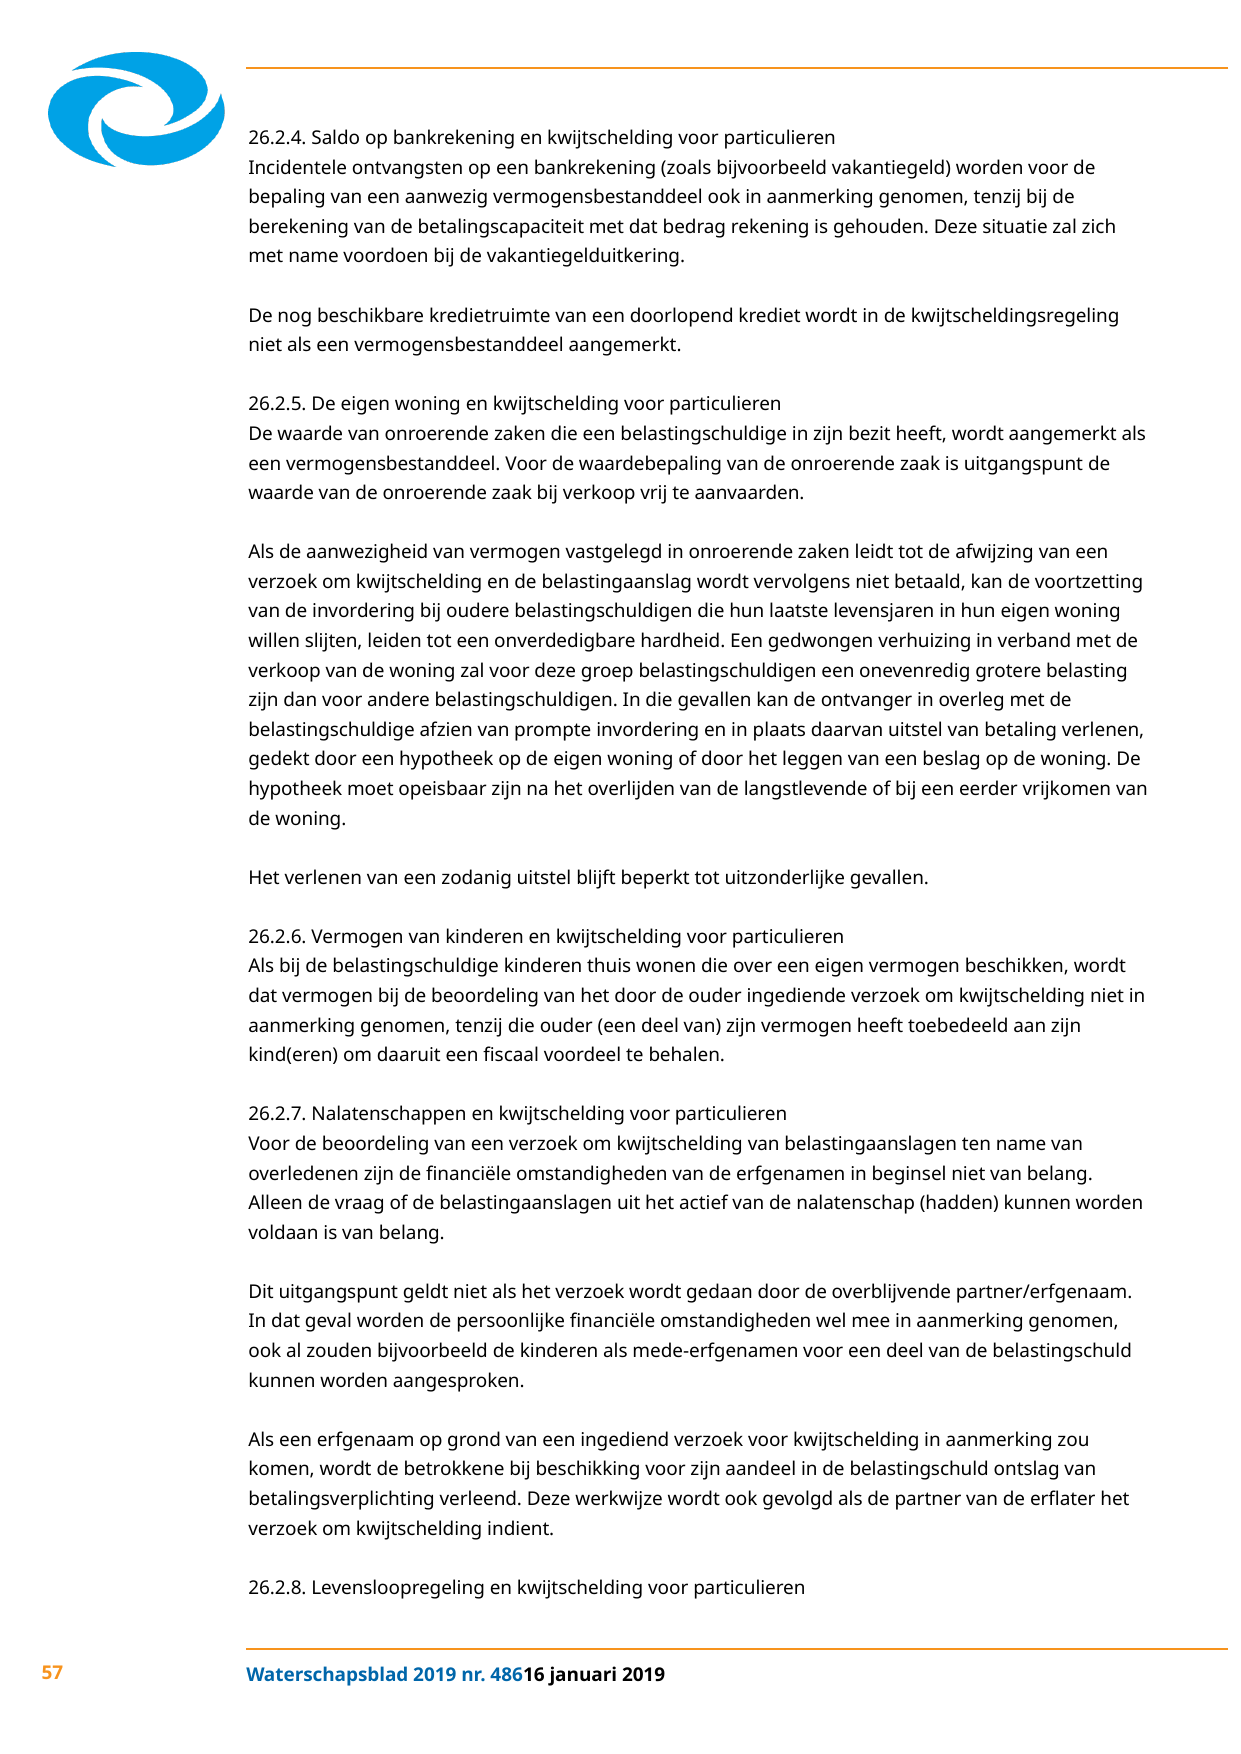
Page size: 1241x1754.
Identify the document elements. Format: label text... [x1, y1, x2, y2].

picture [41, 47, 231, 172]
text 26.2.5. De eigen woning en kwijtschelding voor particulieren [248, 391, 1152, 416]
text Het verlenen van een zodanig uitstel blijft beperkt tot uitzonderlijke gevallen. [248, 864, 1152, 890]
text Als een erfgenaam op grond van een ingediend verzoek voor kwijtschelding in aanmerking zou komen, wordt de betrokkene bij beschikking voor zijn aandeel in de belastingschuld ontslag van betalingsverplichting verleend. Deze werkwijze wordt ook gevolgd als de partner van de erflater het verzoek om kwijtschelding indient. [248, 1426, 1152, 1541]
text 26.2.6. Vermogen van kinderen en kwijtschelding voor particulieren [248, 923, 1152, 949]
text 26.2.4. Saldo op bankrekening en kwijtschelding voor particulieren [248, 124, 1152, 150]
text Voor de beoordeling van een verzoek om kwijtschelding van belastingaanslagen ten name van overledenen zijn de financiële omstandigheden van de erfgenamen in beginsel niet van belang. Alleen de vraag of de belastingaanslagen uit het actief van de nalatenschap (hadden) kunnen worden voldaan is van belang. [248, 1130, 1152, 1245]
text Als de aanwezigheid van vermogen vastgelegd in onroerende zaken leidt tot de afwijzing van een verzoek om kwijtschelding en de belastingaanslag wordt vervolgens niet betaald, kan de voortzetting van de invordering bij oudere belastingschuldigen die hun laatste levensjaren in hun eigen woning willen slijten, leiden tot een onverdedigbare hardheid. Een gedwongen verhuizing in verband met de verkoop van de woning zal voor deze groep belastingschuldigen een onevenredig grotere belasting zijn dan voor andere belastingschuldigen. In die gevallen kan de ontvanger in overleg met de belastingschuldige afzien van prompte invordering en in plaats daarvan uitstel van betaling verlenen, gedekt door een hypotheek op de eigen woning of door het leggen van een beslag op de woning. De hypotheek moet opeisbaar zijn na het overlijden van de langstlevende of bij een eerder vrijkomen van de woning. [248, 538, 1152, 831]
text De nog beschikbare kredietruimte van een doorlopend krediet wordt in de kwijtscheldingsregeling niet als een vermogensbestanddeel aangemerkt. [248, 302, 1152, 357]
text 26.2.8. Levensloopregeling en kwijtschelding voor particulieren [248, 1574, 1152, 1600]
text 26.2.7. Nalatenschappen en kwijtschelding voor particulieren [248, 1101, 1152, 1126]
text Dit uitgangspunt geldt niet als het verzoek wordt gedaan door de overblijvende partner/erfgenaam. In dat geval worden de persoonlijke financiële omstandigheden wel mee in aanmerking genomen, ook al zouden bijvoorbeeld de kinderen als mede-erfgenamen voor een deel van de belastingschuld kunnen worden aangesproken. [248, 1278, 1152, 1393]
text Als bij de belastingschuldige kinderen thuis wonen die over een eigen vermogen beschikken, wordt dat vermogen bij de beoordeling van het door de ouder ingediende verzoek om kwijtschelding niet in aanmerking genomen, tenzij die ouder (een deel van) zijn vermogen heeft toebedeeld aan zijn kind(eren) om daaruit een fiscaal voordeel te behalen. [248, 953, 1152, 1067]
text Incidentele ontvangsten op een bankrekening (zoals bijvoorbeeld vakantiegeld) worden voor de bepaling van een aanwezig vermogensbestanddeel ook in aanmerking genomen, tenzij bij de berekening van de betalingscapaciteit met dat bedrag rekening is gehouden. Deze situatie zal zich met name voordoen bij de vakantiegelduitkering. [248, 154, 1152, 268]
text De waarde van onroerende zaken die een belastingschuldige in zijn bezit heeft, wordt aangemerkt als een vermogensbestanddeel. Voor de waardebepaling van de onroerende zaak is uitgangspunt de waarde van de onroerende zaak bij verkoop vrij te aanvaarden. [248, 420, 1152, 505]
